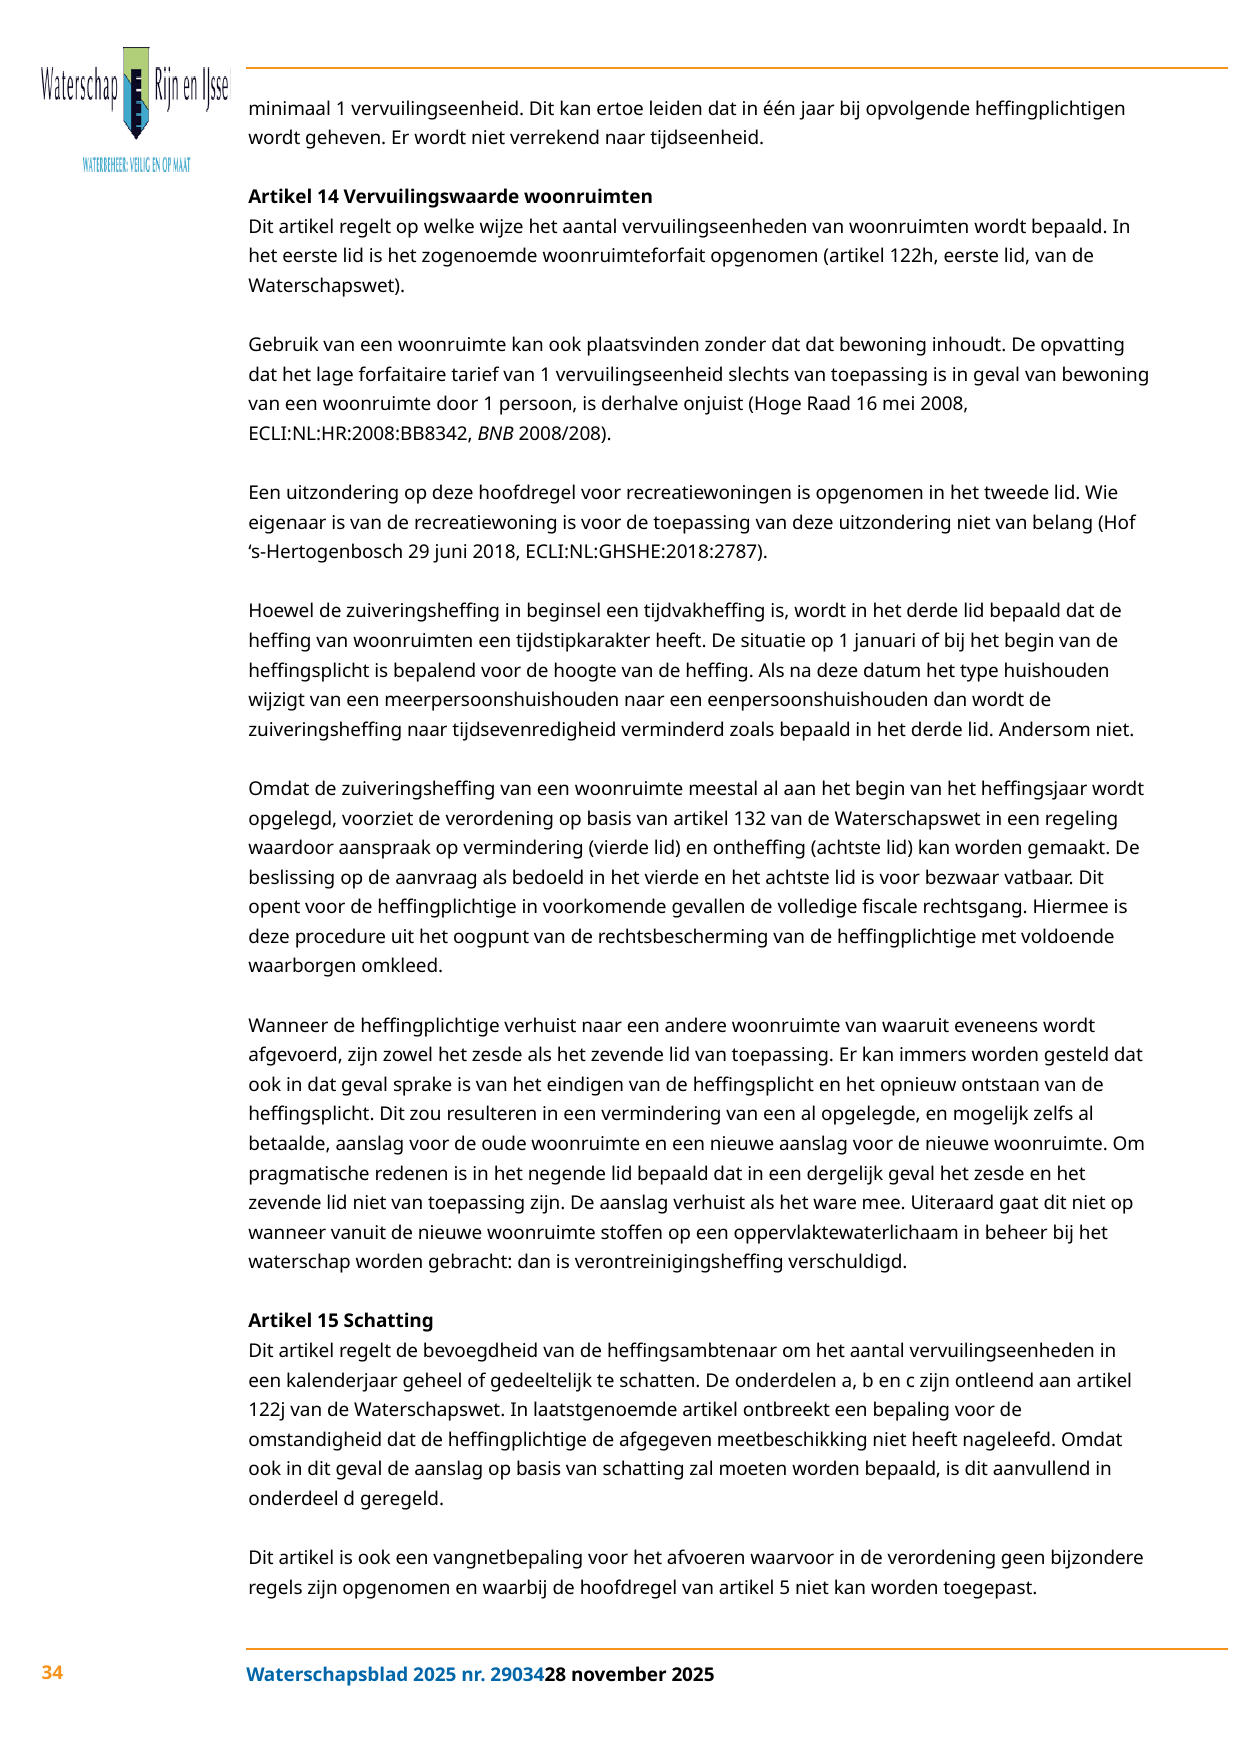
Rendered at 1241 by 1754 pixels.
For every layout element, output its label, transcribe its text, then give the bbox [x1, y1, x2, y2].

text Gebruik van een woonruimte kan ook plaatsvinden zonder dat dat bewoning inhoudt. De opvatting dat het lage forfaitaire tarief van 1 vervuilingseenheid slechts van toepassing is in geval van bewoning van een woonruimte door 1 persoon, is derhalve onjuist (Hoge Raad 16 mei 2008, ECLI:NL:HR:2008:BB8342, BNB 2008/208). [248, 331, 1152, 446]
text minimaal 1 vervuilingseenheid. Dit kan ertoe leiden dat in één jaar bij opvolgende heffingplichtigen wordt geheven. Er wordt niet verrekend naar tijdseenheid. [248, 95, 1152, 150]
text Hoewel de zuiveringsheffing in beginsel een tijdvakheffing is, wordt in het derde lid bepaald dat de heffing van woonruimten een tijdstipkarakter heeft. De situatie op 1 januari of bij het begin van de heffingsplicht is bepalend voor de hoogte van de heffing. Als na deze datum het type huishouden wijzigt van een meerpersoonshuishouden naar een eenpersoonshuishouden dan wordt de zuiveringsheffing naar tijdsevenredigheid verminderd zoals bepaald in het derde lid. Andersom niet. [248, 598, 1152, 742]
text Artikel 15 Schatting [248, 1308, 1152, 1333]
text Artikel 14 Vervuilingswaarde woonruimten [248, 183, 1152, 209]
picture [41, 47, 231, 172]
text Omdat de zuiveringsheffing van een woonruimte meestal al aan het begin van het heffingsjaar wordt opgelegd, voorziet de verordening op basis van artikel 132 van de Waterschapswet in een regeling waardoor aanspraak op vermindering (vierde lid) en ontheffing (achtste lid) kan worden gemaakt. De beslissing op de aanvraag als bedoeld in het vierde en het achtste lid is voor bezwaar vatbaar. Dit opent voor de heffingplichtige in voorkomende gevallen de volledige fiscale rechtsgang. Hiermee is deze procedure uit het oogpunt van de rechtsbescherming van de heffingplichtige met voldoende waarborgen omkleed. [248, 775, 1152, 978]
text Dit artikel is ook een vangnetbepaling voor het afvoeren waarvoor in de verordening geen bijzondere regels zijn opgenomen en waarbij de hoofdregel van artikel 5 niet kan worden toegepast. [248, 1544, 1152, 1600]
text Dit artikel regelt op welke wijze het aantal vervuilingseenheden van woonruimten wordt bepaald. In het eerste lid is het zogenoemde woonruimteforfait opgenomen (artikel 122h, eerste lid, van de Waterschapswet). [248, 213, 1152, 298]
text Wanneer de heffingplichtige verhuist naar een andere woonruimte van waaruit eveneens wordt afgevoerd, zijn zowel het zesde als het zevende lid van toepassing. Er kan immers worden gesteld dat ook in dat geval sprake is van het eindigen van de heffingsplicht en het opnieuw ontstaan van de heffingsplicht. Dit zou resulteren in een vermindering van een al opgelegde, en mogelijk zelfs al betaalde, aanslag voor de oude woonruimte en een nieuwe aanslag voor de nieuwe woonruimte. Om pragmatische redenen is in het negende lid bepaald dat in een dergelijk geval het zesde en het zevende lid niet van toepassing zijn. De aanslag verhuist als het ware mee. Uiteraard gaat dit niet op wanneer vanuit de nieuwe woonruimte stoffen op een oppervlaktewaterlichaam in beheer bij het waterschap worden gebracht: dan is verontreinigingsheffing verschuldigd. [248, 1012, 1152, 1274]
text Een uitzondering op deze hoofdregel voor recreatiewoningen is opgenomen in het tweede lid. Wie eigenaar is van de recreatiewoning is voor de toepassing van deze uitzondering niet van belang (Hof ‘s-Hertogenbosch 29 juni 2018, ECLI:NL:GHSHE:2018:2787). [248, 479, 1152, 564]
text Dit artikel regelt de bevoegdheid van de heffingsambtenaar om het aantal vervuilingseenheden in een kalenderjaar geheel of gedeeltelijk te schatten. De onderdelen a, b en c zijn ontleend aan artikel 122j van de Waterschapswet. In laatstgenoemde artikel ontbreekt een bepaling voor de omstandigheid dat de heffingplichtige de afgegeven meetbeschikking niet heeft nageleefd. Omdat ook in dit geval de aanslag op basis van schatting zal moeten worden bepaald, is dit aanvullend in onderdeel d geregeld. [248, 1337, 1152, 1511]
